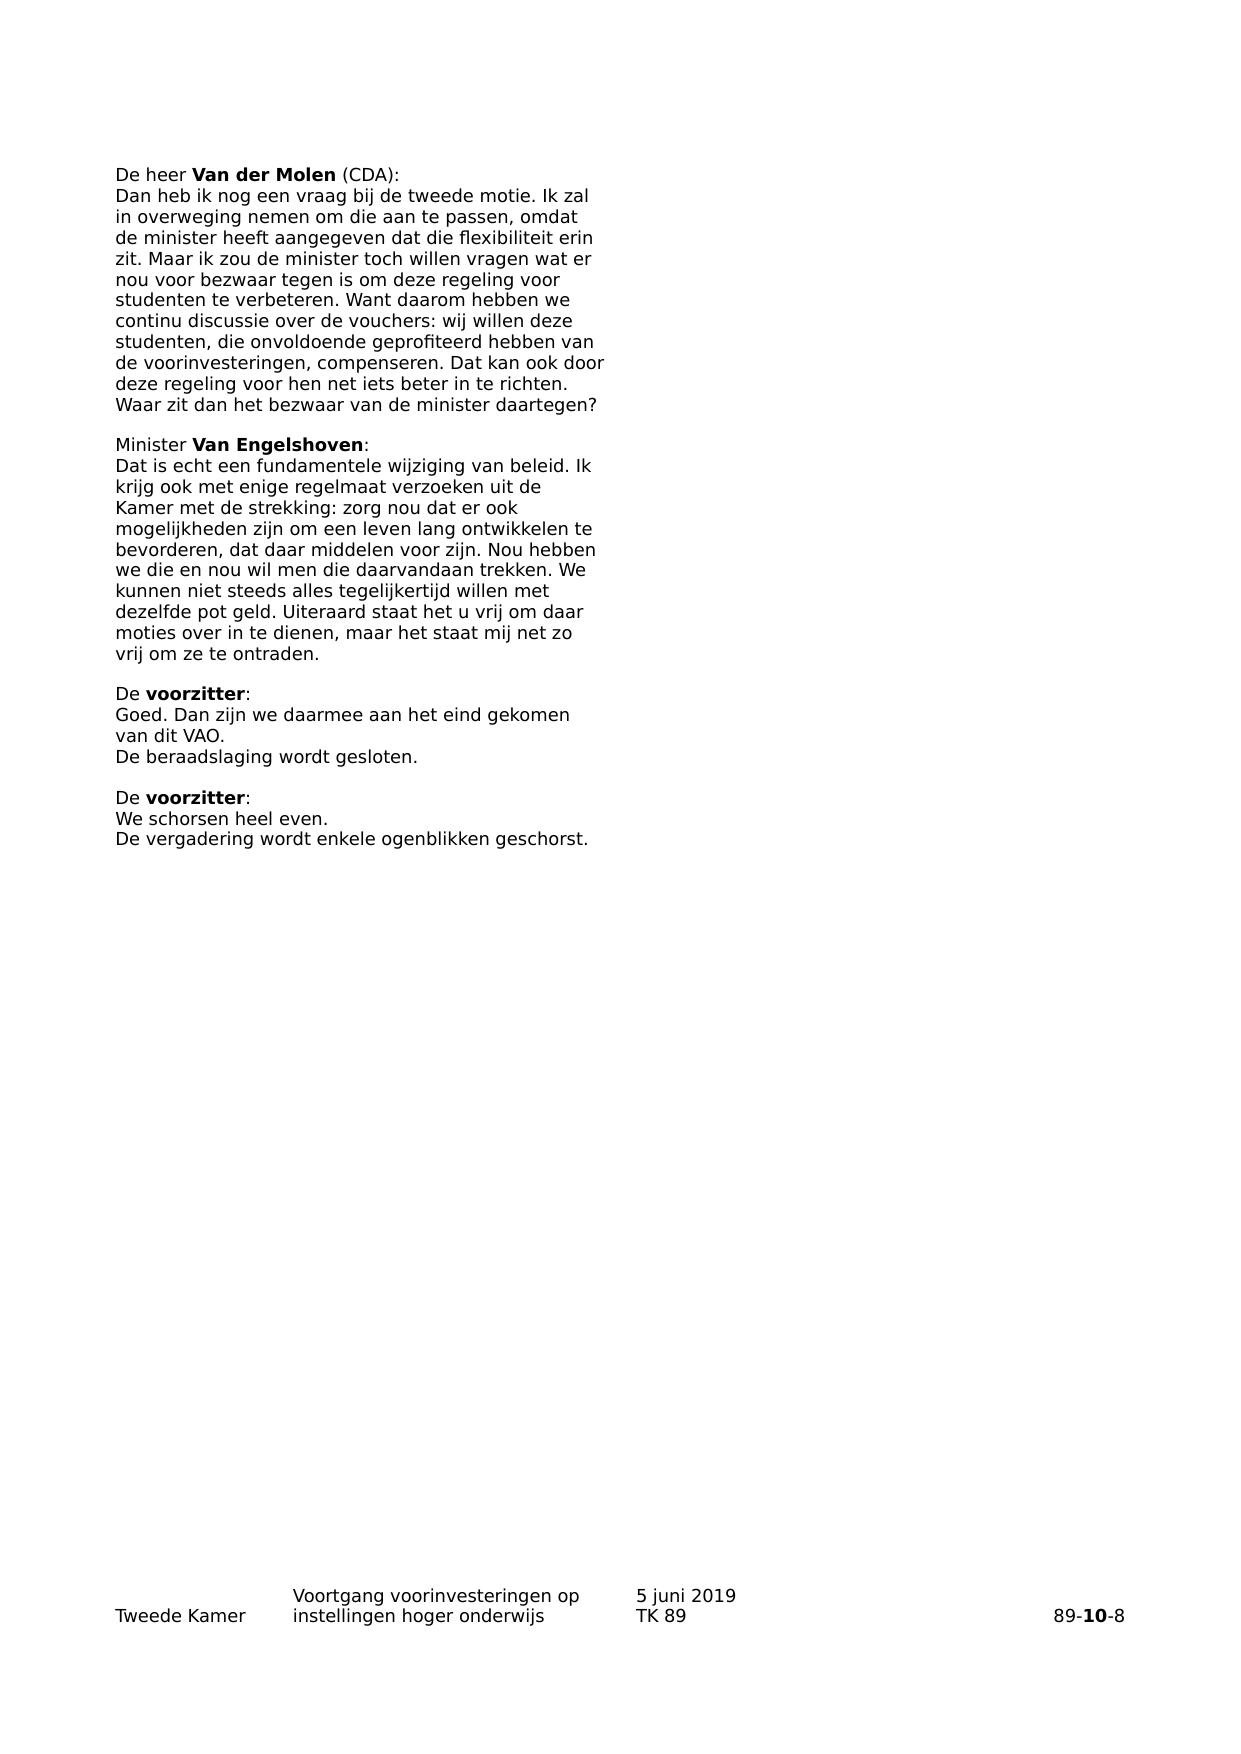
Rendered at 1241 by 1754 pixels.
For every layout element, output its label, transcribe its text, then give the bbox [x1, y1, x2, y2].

text De beraadslaging wordt gesloten. [115, 747, 605, 767]
text De voorzitter: [115, 684, 605, 705]
text De voorzitter: [115, 787, 605, 808]
text Dan heb ik nog een vraag bij de tweede motie. Ik zal in overweging nemen om die aan te passen, omdat de minister heeft aangegeven dat die flexibiliteit erin zit. Maar ik zou de minister toch willen vragen wat er nou voor bezwaar tegen is om deze regeling voor studenten te verbeteren. Want daarom hebben we continu discussie over de vouchers: wij willen deze studenten, die onvoldoende geprofiteerd hebben van de voorinvesteringen, compenseren. Dat kan ook door deze regeling voor hen net iets beter in te richten. Waar zit dan het bezwaar van de minister daartegen? [115, 186, 605, 415]
text We schorsen heel even. [115, 808, 605, 829]
text Dat is echt een fundamentele wijziging van beleid. Ik krijg ook met enige regelmaat verzoeken uit de Kamer met de strekking: zorg nou dat er ook mogelijkheden zijn om een leven lang ontwikkelen te bevorderen, dat daar middelen voor zijn. Nou hebben we die en nou wil men die daarvandaan trekken. We kunnen niet steeds alles tegelijkertijd willen met dezelfde pot geld. Uiteraard staat het u vrij om daar moties over in te dienen, maar het staat mij net zo vrij om ze te ontraden. [115, 456, 605, 664]
text Minister Van Engelshoven: [115, 435, 605, 456]
text De vergadering wordt enkele ogenblikken geschorst. [115, 829, 605, 850]
text Goed. Dan zijn we daarmee aan het eind gekomen van dit VAO. [115, 705, 605, 747]
text De heer Van der Molen (CDA): [115, 165, 605, 186]
